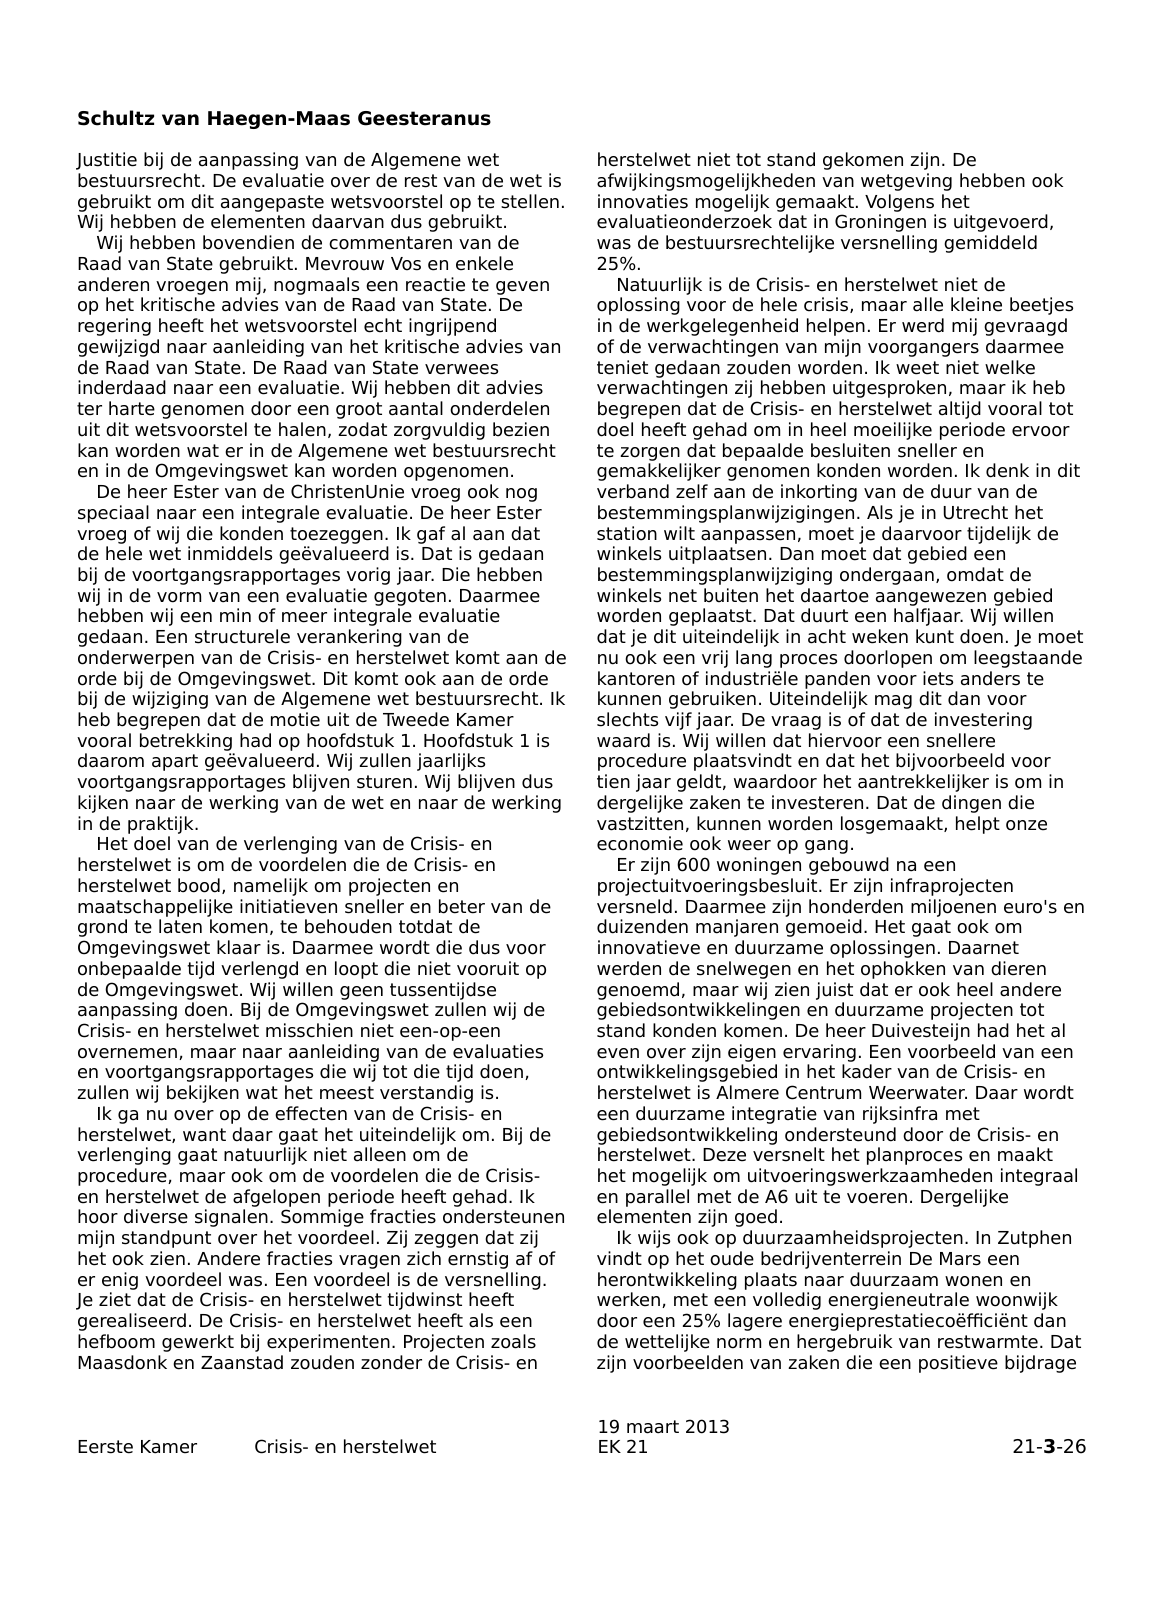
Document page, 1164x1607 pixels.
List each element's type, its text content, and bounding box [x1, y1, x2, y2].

text Wij hebben bovendien de commentaren van de Raad van State gebruikt. Mevrouw Vos en enkele anderen vroegen mij, nogmaals een reactie te geven op het kritische advies van de Raad van State. De regering heeft het wetsvoorstel echt ingrijpend gewijzigd naar aanleiding van het kritische advies van de Raad van State. De Raad van State verwees inderdaad naar een evaluatie. Wij hebben dit advies ter harte genomen door een groot aantal onderdelen uit dit wetsvoorstel te halen, zodat zorgvuldig bezien kan worden wat er in de Algemene wet bestuursrecht en in de Omgevingswet kan worden opgenomen. [77, 233, 567, 482]
text Er zijn 600 woningen gebouwd na een projectuitvoeringsbesluit. Er zijn infraprojecten versneld. Daarmee zijn honderden miljoenen euro's en duizenden manjaren gemoeid. Het gaat ook om innovatieve en duurzame oplossingen. Daarnet werden de snelwegen en het ophokken van dieren genoemd, maar wij zien juist dat er ook heel andere gebiedsontwikkelingen en duurzame projecten tot stand konden komen. De heer Duivesteijn had het al even over zijn eigen ervaring. Een voorbeeld van een ontwikkelingsgebied in het kader van de Crisis- en herstelwet is Almere Centrum Weerwater. Daar wordt een duurzame integratie van rijksinfra met gebiedsontwikkeling ondersteund door de Crisis- en herstelwet. Deze versnelt het planproces en maakt het mogelijk om uitvoeringswerkzaamheden integraal en parallel met de A6 uit te voeren. Dergelijke elementen zijn goed. [596, 855, 1087, 1228]
text Het doel van de verlenging van de Crisis- en herstelwet is om de voordelen die de Crisis- en herstelwet bood, namelijk om projecten en maatschappelijke initiatieven sneller en beter van de grond te laten komen, te behouden totdat de Omgevingswet klaar is. Daarmee wordt die dus voor onbepaalde tijd verlengd en loopt die niet vooruit op de Omgevingswet. Wij willen geen tussentijdse aanpassing doen. Bij de Omgevingswet zullen wij de Crisis- en herstelwet misschien niet een-op-een overnemen, maar naar aanleiding van de evaluaties en voortgangsrapportages die wij tot die tijd doen, zullen wij bekijken wat het meest verstandig is. [77, 834, 567, 1104]
text Ik ga nu over op de effecten van de Crisis- en herstelwet, want daar gaat het uiteindelijk om. Bij de verlenging gaat natuurlijk niet alleen om de procedure, maar ook om de voordelen die de Crisis- en herstelwet de afgelopen periode heeft gehad. Ik hoor diverse signalen. Sommige fracties ondersteunen mijn standpunt over het voordeel. Zij zeggen dat zij het ook zien. Andere fracties vragen zich ernstig af of er enig voordeel was. Een voordeel is de versnelling. Je ziet dat de Crisis- en herstelwet tijdwinst heeft gerealiseerd. De Crisis- en herstelwet heeft als een hefboom gewerkt bij experimenten. Projecten zoals Maasdonk en Zaanstad zouden zonder de Crisis- en [77, 1104, 567, 1373]
text De heer Ester van de ChristenUnie vroeg ook nog speciaal naar een integrale evaluatie. De heer Ester vroeg of wij die konden toezeggen. Ik gaf al aan dat de hele wet inmiddels geëvalueerd is. Dat is gedaan bij de voortgangsrapportages vorig jaar. Die hebben wij in de vorm van een evaluatie gegoten. Daarmee hebben wij een min of meer integrale evaluatie gedaan. Een structurele verankering van de onderwerpen van de Crisis- en herstelwet komt aan de orde bij de Omgevingswet. Dit komt ook aan de orde bij de wijziging van de Algemene wet bestuursrecht. Ik heb begrepen dat de motie uit de Tweede Kamer vooral betrekking had op hoofdstuk 1. Hoofdstuk 1 is daarom apart geëvalueerd. Wij zullen jaarlijks voortgangsrapportages blijven sturen. Wij blijven dus kijken naar de werking van de wet en naar de werking in de praktijk. [77, 482, 567, 834]
text Natuurlijk is de Crisis- en herstelwet niet de oplossing voor de hele crisis, maar alle kleine beetjes in de werkgelegenheid helpen. Er werd mij gevraagd of de verwachtingen van mijn voorgangers daarmee teniet gedaan zouden worden. Ik weet niet welke verwachtingen zij hebben uitgesproken, maar ik heb begrepen dat de Crisis- en herstelwet altijd vooral tot doel heeft gehad om in heel moeilijke periode ervoor te zorgen dat bepaalde besluiten sneller en gemakkelijker genomen konden worden. Ik denk in dit verband zelf aan de inkorting van de duur van de bestemmingsplanwijzigingen. Als je in Utrecht het station wilt aanpassen, moet je daarvoor tijdelijk de winkels uitplaatsen. Dan moet dat gebied een bestemmingsplanwijziging ondergaan, omdat de winkels net buiten het daartoe aangewezen gebied worden geplaatst. Dat duurt een halfjaar. Wij willen dat je dit uiteindelijk in acht weken kunt doen. Je moet nu ook een vrij lang proces doorlopen om leegstaande kantoren of industriële panden voor iets anders te kunnen gebruiken. Uiteindelijk mag dit dan voor slechts vijf jaar. De vraag is of dat de investering waard is. Wij willen dat hiervoor een snellere procedure plaatsvindt en dat het bijvoorbeeld voor tien jaar geldt, waardoor het aantrekkelijker is om in dergelijke zaken te investeren. Dat de dingen die vastzitten, kunnen worden losgemaakt, helpt onze economie ook weer op gang. [596, 274, 1087, 855]
text Ik wijs ook op duurzaamheidsprojecten. In Zutphen vindt op het oude bedrijventerrein De Mars een herontwikkeling plaats naar duurzaam wonen en werken, met een volledig energieneutrale woonwijk door een 25% lagere energieprestatiecoëfficiënt dan de wettelijke norm en hergebruik van restwarmte. Dat zijn voorbeelden van zaken die een positieve bijdrage [596, 1228, 1087, 1373]
text herstelwet niet tot stand gekomen zijn. De afwijkingsmogelijkheden van wetgeving hebben ook innovaties mogelijk gemaakt. Volgens het evaluatieonderzoek dat in Groningen is uitgevoerd, was de bestuursrechtelijke versnelling gemiddeld 25%. [596, 150, 1087, 274]
text Justitie bij de aanpassing van de Algemene wet bestuursrecht. De evaluatie over de rest van de wet is gebruikt om dit aangepaste wetsvoorstel op te stellen. Wij hebben de elementen daarvan dus gebruikt. [77, 150, 567, 233]
